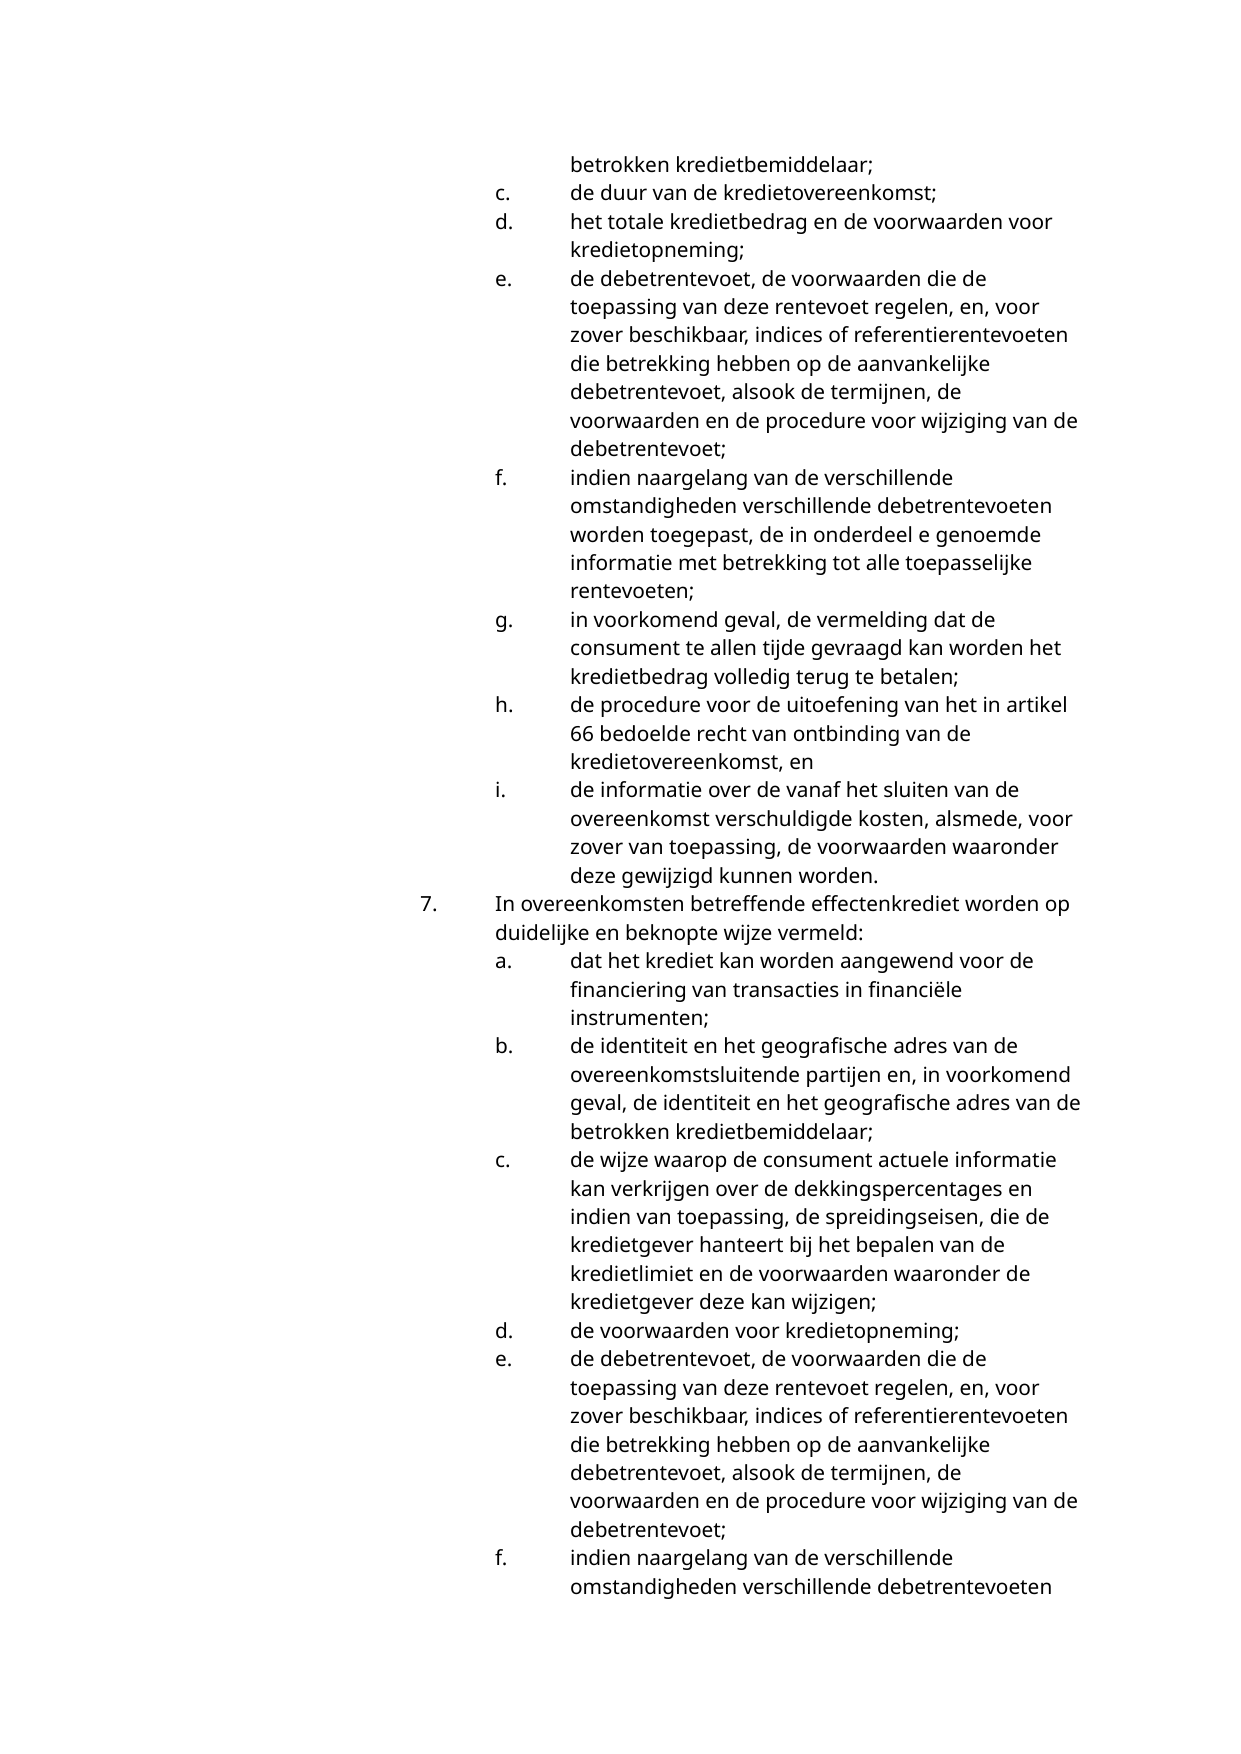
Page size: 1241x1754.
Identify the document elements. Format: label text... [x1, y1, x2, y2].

list de duur van de kredietovereenkomst; [495, 178, 1090, 207]
list betrokken kredietbemiddelaar; [495, 150, 1090, 178]
list de identiteit en het geografische adres van de overeenkomstsluitende partijen en, in voorkomend geval, de identiteit en het geografische adres van de betrokken kredietbemiddelaar; [495, 1032, 1090, 1145]
list indien naargelang van de verschillende omstandigheden verschillende debetrentevoeten [495, 1543, 1090, 1600]
list de debetrentevoet, de voorwaarden die de toepassing van deze rentevoet regelen, en, voor zover beschikbaar, indices of referentierentevoeten die betrekking hebben op de aanvankelijke debetrentevoet, alsook de termijnen, de voorwaarden en de procedure voor wijziging van de debetrentevoet; [495, 1344, 1090, 1543]
list dat het krediet kan worden aangewend voor de financiering van transacties in financiële instrumenten; [495, 946, 1090, 1032]
list indien naargelang van de verschillende omstandigheden verschillende debetrentevoeten worden toegepast, de in onderdeel e genoemde informatie met betrekking tot alle toepasselijke rentevoeten; [495, 463, 1090, 605]
list het totale kredietbedrag en de voorwaarden voor kredietopneming; [495, 207, 1090, 264]
list de wijze waarop de consument actuele informatie kan verkrijgen over de dekkingspercentages en indien van toepassing, de spreidingseisen, die de kredietgever hanteert bij het bepalen van de kredietlimiet en de voorwaarden waaronder de kredietgever deze kan wijzigen; [495, 1145, 1090, 1316]
list In overeenkomsten betreffende effectenkrediet worden op duidelijke en beknopte wijze vermeld: [420, 889, 1090, 946]
list de voorwaarden voor kredietopneming; [495, 1316, 1090, 1344]
list in voorkomend geval, de vermelding dat de consument te allen tijde gevraagd kan worden het kredietbedrag volledig terug te betalen; [495, 605, 1090, 690]
list de debetrentevoet, de voorwaarden die de toepassing van deze rentevoet regelen, en, voor zover beschikbaar, indices of referentierentevoeten die betrekking hebben op de aanvankelijke debetrentevoet, alsook de termijnen, de voorwaarden en de procedure voor wijziging van de debetrentevoet; [495, 264, 1090, 463]
list de procedure voor de uitoefening van het in artikel 66 bedoelde recht van ontbinding van de kredietovereenkomst, en [495, 690, 1090, 776]
list de informatie over de vanaf het sluiten van de overeenkomst verschuldigde kosten, alsmede, voor zover van toepassing, de voorwaarden waaronder deze gewijzigd kunnen worden. [495, 776, 1090, 889]
